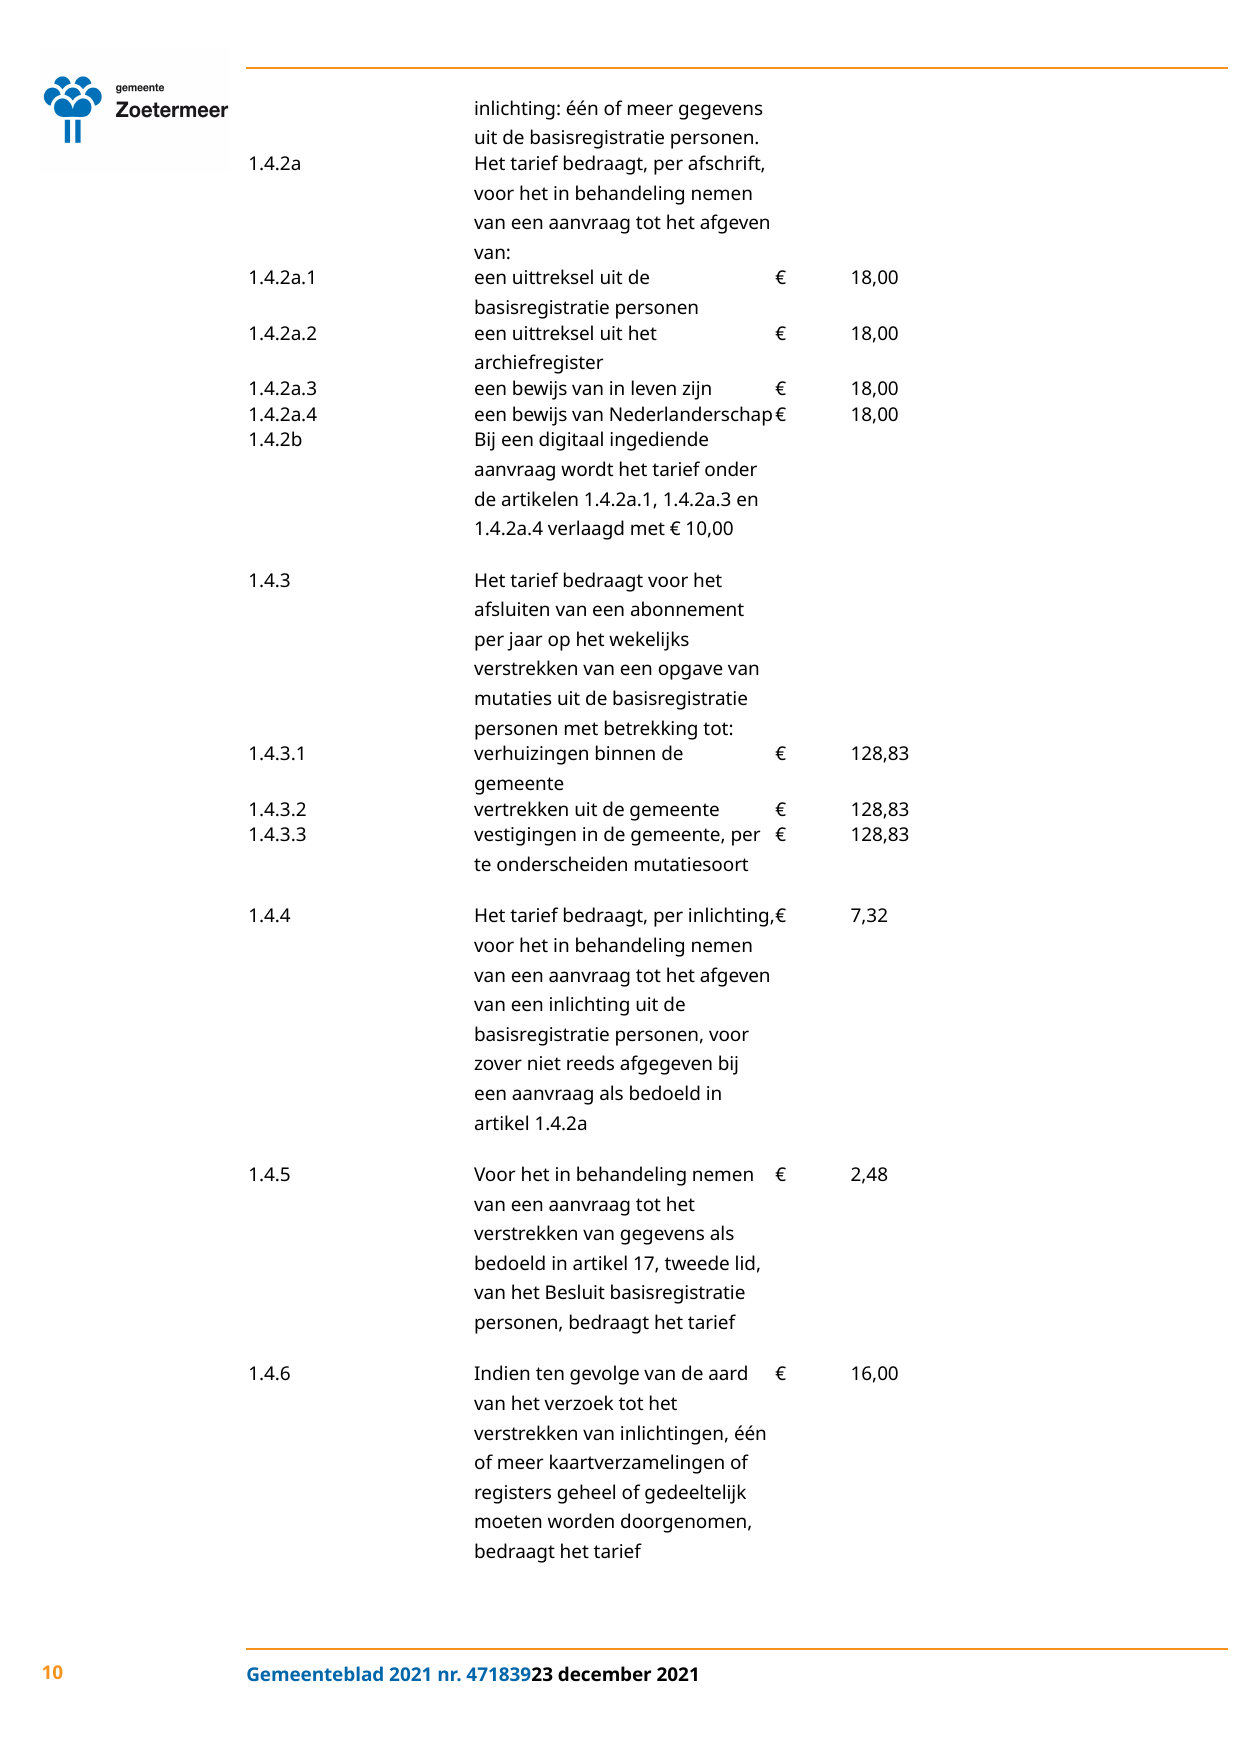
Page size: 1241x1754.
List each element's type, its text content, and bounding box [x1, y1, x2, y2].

table_cell 18,00 [850, 265, 926, 320]
table_cell 1.4.3.3 [248, 822, 474, 877]
table_cell 128,83 [850, 822, 926, 877]
table_cell [248, 1564, 474, 1589]
table_cell [850, 1335, 926, 1361]
table_cell 1.4.3.1 [248, 741, 474, 796]
table_cell [850, 541, 926, 567]
table_cell [474, 1564, 775, 1589]
table_cell 1.4.2a.3 [248, 375, 474, 401]
table_cell [775, 150, 850, 264]
table_cell [926, 95, 1152, 150]
table_cell Indien ten gevolge van de aard van het verzoek tot het verstrekken van inlichtingen, één of meer kaartverzamelingen of registers geheel of gedeeltelijk moeten worden doorgenomen, bedraagt het tarief [474, 1361, 775, 1564]
table_cell [248, 95, 474, 150]
table_cell een bewijs van Nederlanderschap [474, 401, 775, 427]
table_cell [850, 1564, 926, 1589]
table_cell 1.4.4 [248, 903, 474, 1135]
table_cell [850, 95, 926, 150]
table_cell 2,48 [850, 1161, 926, 1335]
table_cell [850, 150, 926, 264]
table_cell € [775, 265, 850, 320]
table_cell [248, 1135, 474, 1161]
table_cell [926, 427, 1152, 541]
table_cell [775, 567, 850, 741]
table_cell [926, 1335, 1152, 1361]
table_cell [926, 822, 1152, 877]
table_cell € [775, 1361, 850, 1564]
table_cell 7,32 [850, 903, 926, 1135]
table_cell 16,00 [850, 1361, 926, 1564]
table_cell 1.4.2a.1 [248, 265, 474, 320]
table_cell [926, 1361, 1152, 1564]
table_cell 18,00 [850, 320, 926, 375]
table_cell [474, 1135, 775, 1161]
table_cell 1.4.5 [248, 1161, 474, 1335]
table_cell Bij een digitaal ingediende aanvraag wordt het tarief onder de artikelen 1.4.2a.1, 1.4.2a.3 en 1.4.2a.4 verlaagd met € 10,00 [474, 427, 775, 541]
table_cell € [775, 401, 850, 427]
table_cell [926, 1564, 1152, 1589]
table_cell € [775, 375, 850, 401]
table_cell Het tarief bedraagt voor het afsluiten van een abonnement per jaar op het wekelijks verstrekken van een opgave van mutaties uit de basisregistratie personen met betrekking tot: [474, 567, 775, 741]
table_cell € [775, 320, 850, 375]
table_cell een uittreksel uit de basisregistratie personen [474, 265, 775, 320]
table_cell € [775, 822, 850, 877]
table_cell 1.4.2a.4 [248, 401, 474, 427]
table_cell 128,83 [850, 796, 926, 822]
table_cell 1.4.6 [248, 1361, 474, 1564]
table_cell [926, 375, 1152, 401]
table_cell een bewijs van in leven zijn [474, 375, 775, 401]
table_cell Het tarief bedraagt, per afschrift, voor het in behandeling nemen van een aanvraag tot het afgeven van: [474, 150, 775, 264]
table_cell 1.4.3.2 [248, 796, 474, 822]
table_cell [775, 1564, 850, 1589]
table_cell Voor het in behandeling nemen van een aanvraag tot het verstrekken van gegevens als bedoeld in artikel 17, tweede lid, van het Besluit basisregistratie personen, bedraagt het tarief [474, 1161, 775, 1335]
table_cell [926, 1161, 1152, 1335]
table_cell 1.4.3 [248, 567, 474, 741]
table_cell 1.4.2a [248, 150, 474, 264]
table_cell [850, 1135, 926, 1161]
table_cell inlichting: één of meer gegevens uit de basisregistratie personen. [474, 95, 775, 150]
table_cell [775, 877, 850, 903]
table_cell [926, 567, 1152, 741]
table_cell 18,00 [850, 375, 926, 401]
table_cell [926, 401, 1152, 427]
table_cell [850, 567, 926, 741]
table_cell 1.4.2a.2 [248, 320, 474, 375]
table_cell 1.4.2b [248, 427, 474, 541]
table_cell [474, 877, 775, 903]
table_cell [248, 877, 474, 903]
table_cell [775, 541, 850, 567]
table_cell een uittreksel uit het archiefregister [474, 320, 775, 375]
table_cell [775, 1335, 850, 1361]
table_cell vestigingen in de gemeente, per te onderscheiden mutatiesoort [474, 822, 775, 877]
table_cell [474, 541, 775, 567]
table_cell [926, 320, 1152, 375]
table_cell [926, 796, 1152, 822]
picture [41, 47, 231, 172]
table_cell € [775, 1161, 850, 1335]
table_cell [850, 877, 926, 903]
table_cell € [775, 741, 850, 796]
table_cell [926, 541, 1152, 567]
table_cell [248, 1335, 474, 1361]
table_cell Het tarief bedraagt, per inlichting, voor het in behandeling nemen van een aanvraag tot het afgeven van een inlichting uit de basisregistratie personen, voor zover niet reeds afgegeven bij een aanvraag als bedoeld in artikel 1.4.2a [474, 903, 775, 1135]
table_cell [850, 427, 926, 541]
table_cell 128,83 [850, 741, 926, 796]
table_cell verhuizingen binnen de gemeente [474, 741, 775, 796]
table_cell [775, 427, 850, 541]
table_cell [926, 741, 1152, 796]
table_cell [775, 95, 850, 150]
table_cell [926, 877, 1152, 903]
table_cell [926, 265, 1152, 320]
table_cell [474, 1335, 775, 1361]
table_cell [926, 1135, 1152, 1161]
table_cell [248, 541, 474, 567]
table_cell [775, 1135, 850, 1161]
table_cell € [775, 796, 850, 822]
table_cell 18,00 [850, 401, 926, 427]
table_cell vertrekken uit de gemeente [474, 796, 775, 822]
table_cell [926, 903, 1152, 1135]
table_cell € [775, 903, 850, 1135]
table_cell [926, 150, 1152, 264]
